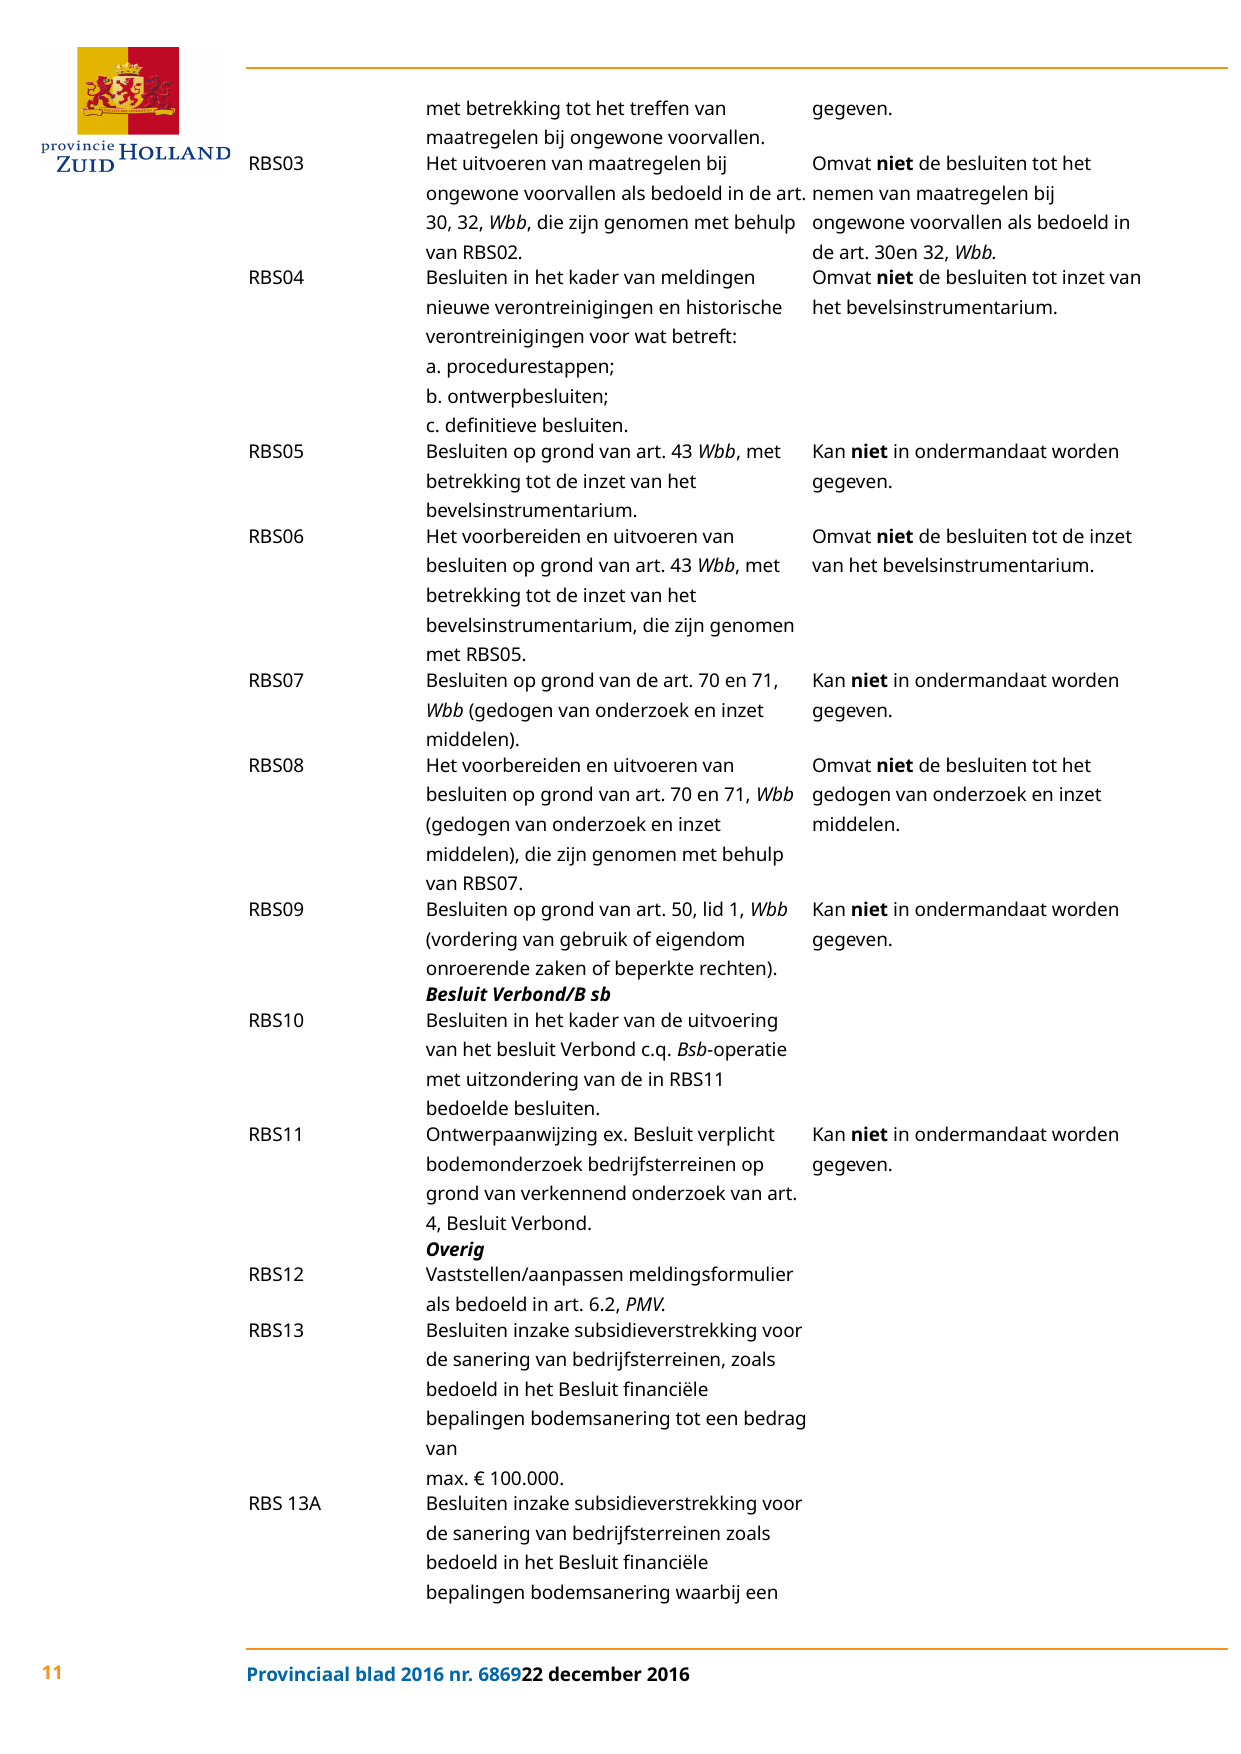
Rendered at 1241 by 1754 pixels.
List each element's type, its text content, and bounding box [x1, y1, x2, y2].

table_cell RBS 13A [248, 1490, 426, 1605]
table_cell Kan niet in ondermandaat worden gegeven. [812, 896, 1152, 981]
table_cell Besluiten in het kader van meldingen nieuwe verontreinigingen en historische verontreinigingen voor wat betreft: a. procedurestappen; b. ontwerpbesluiten; c. definitieve besluiten. [426, 265, 812, 438]
table_cell [248, 981, 426, 1007]
table_cell RBS05 [248, 438, 426, 523]
table_cell Kan niet in ondermandaat worden gegeven. [812, 667, 1152, 752]
table_cell [812, 1490, 1152, 1605]
table_cell Besluiten op grond van art. 50, lid 1, Wbb (vordering van gebruik of eigendom onroerende zaken of beperkte rechten). [426, 896, 812, 981]
table_cell Besluiten op grond van de art. 70 en 71, Wbb (gedogen van onderzoek en inzet middelen). [426, 667, 812, 752]
table_cell RBS12 [248, 1261, 426, 1317]
table_cell Overig [426, 1236, 812, 1261]
table_cell Besluit Verbond/B sb [426, 981, 812, 1007]
table_cell [812, 1236, 1152, 1261]
table_cell Het uitvoeren van maatregelen bij ongewone voorvallen als bedoeld in de art. 30, 32, Wbb, die zijn genomen met behulp van RBS02. [426, 150, 812, 264]
table_cell RBS09 [248, 896, 426, 981]
table_cell Het voorbereiden en uitvoeren van besluiten op grond van art. 43 Wbb, met betrekking tot de inzet van het bevelsinstrumentarium, die zijn genomen met RBS05. [426, 523, 812, 667]
table_cell RBS11 [248, 1121, 426, 1236]
table_cell Omvat niet de besluiten tot de inzet van het bevelsinstrumentarium. [812, 523, 1152, 667]
table_cell [248, 95, 426, 150]
table_cell gegeven. [812, 95, 1152, 150]
table_cell Omvat niet de besluiten tot inzet van het bevelsinstrumentarium. [812, 265, 1152, 438]
table_cell Besluiten inzake subsidieverstrekking voor de sanering van bedrijfsterreinen, zoals bedoeld in het Besluit financiële bepalingen bodemsanering tot een bedrag van max. € 100.000. [426, 1317, 812, 1490]
table_cell Omvat niet de besluiten tot het gedogen van onderzoek en inzet middelen. [812, 752, 1152, 896]
table_cell [812, 1261, 1152, 1317]
table_cell RBS04 [248, 265, 426, 438]
table_cell Vaststellen/aanpassen meldingsformulier als bedoeld in art. 6.2, PMV. [426, 1261, 812, 1317]
table_cell [812, 1007, 1152, 1121]
table_cell Besluiten in het kader van de uitvoering van het besluit Verbond c.q. Bsb-operatie met uitzondering van de in RBS11 bedoelde besluiten. [426, 1007, 812, 1121]
table_cell Het voorbereiden en uitvoeren van besluiten op grond van art. 70 en 71, Wbb (gedogen van onderzoek en inzet middelen), die zijn genomen met behulp van RBS07. [426, 752, 812, 896]
table_cell RBS07 [248, 667, 426, 752]
table_cell RBS10 [248, 1007, 426, 1121]
table_cell RBS03 [248, 150, 426, 264]
table_cell Kan niet in ondermandaat worden gegeven. [812, 438, 1152, 523]
table_cell met betrekking tot het treffen van maatregelen bij ongewone voorvallen. [426, 95, 812, 150]
table_cell [812, 1317, 1152, 1490]
table_cell RBS06 [248, 523, 426, 667]
table_cell Omvat niet de besluiten tot het nemen van maatregelen bij ongewone voorvallen als bedoeld in de art. 30en 32, Wbb. [812, 150, 1152, 264]
table_cell Kan niet in ondermandaat worden gegeven. [812, 1121, 1152, 1236]
picture [41, 47, 231, 172]
table_cell RBS13 [248, 1317, 426, 1490]
table_cell Besluiten inzake subsidieverstrekking voor de sanering van bedrijfsterreinen zoals bedoeld in het Besluit financiële bepalingen bodemsanering waarbij een [426, 1490, 812, 1605]
table_cell RBS08 [248, 752, 426, 896]
table_cell [812, 981, 1152, 1007]
table_cell [248, 1236, 426, 1261]
table_cell Besluiten op grond van art. 43 Wbb, met betrekking tot de inzet van het bevelsinstrumentarium. [426, 438, 812, 523]
table_cell Ontwerpaanwijzing ex. Besluit verplicht bodemonderzoek bedrijfsterreinen op grond van verkennend onderzoek van art. 4, Besluit Verbond. [426, 1121, 812, 1236]
